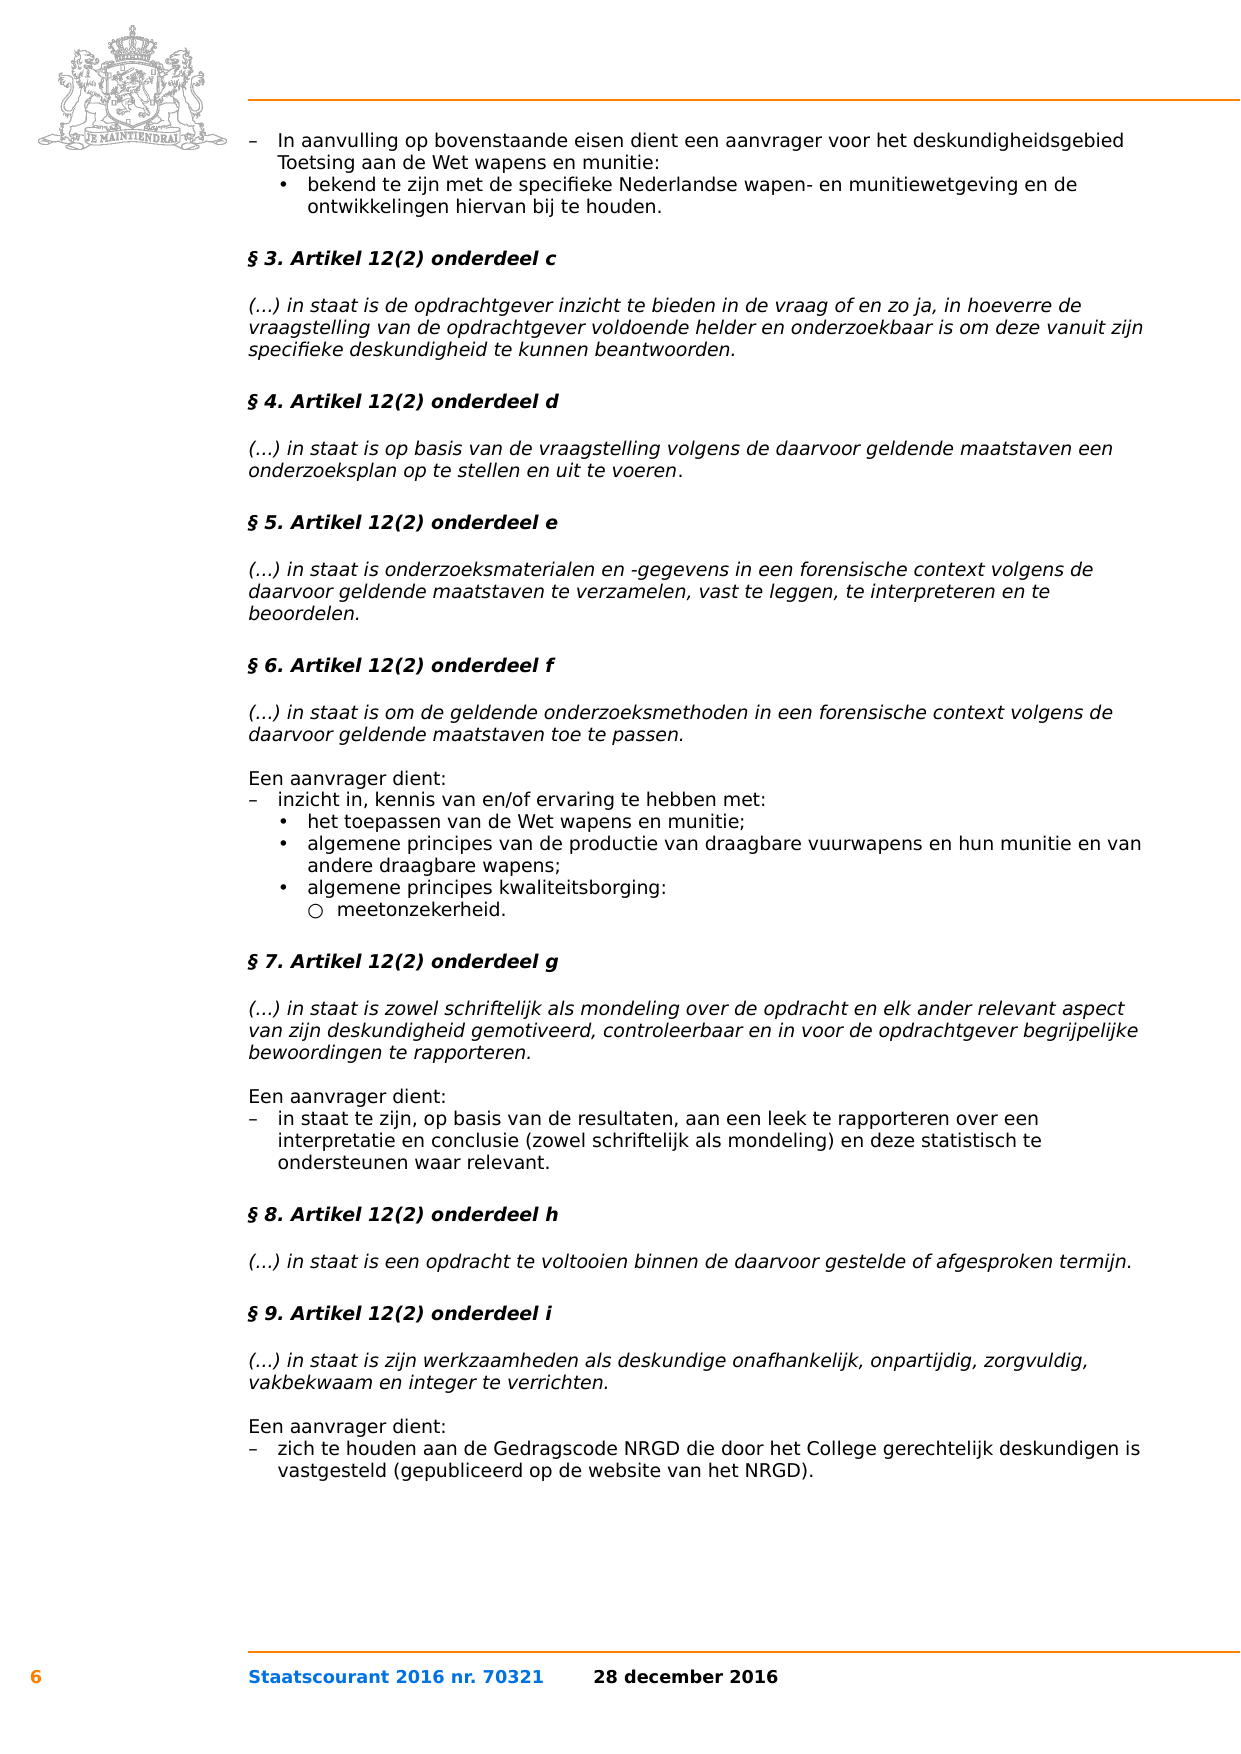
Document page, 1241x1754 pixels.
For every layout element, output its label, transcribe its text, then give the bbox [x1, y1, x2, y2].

text – inzicht in, kennis van en/of ervaring te hebben met: [248, 789, 1163, 811]
text (...) in staat is zijn werkzaamheden als deskundige onafhankelijk, onpartijdig, zorgvuldig, vakbekwaam en integer te verrichten. [248, 1350, 1163, 1394]
text – In aanvulling op bovenstaande eisen dient een aanvrager voor het deskundigheidsgebied Toetsing aan de Wet wapens en munitie: [248, 130, 1163, 174]
text (...) in staat is de opdrachtgever inzicht te bieden in de vraag of en zo ja, in hoeverre de vraagstelling van de opdrachtgever voldoende helder en onderzoekbaar is om deze vanuit zijn specifieke deskundigheid te kunnen beantwoorden. [248, 295, 1163, 361]
text (...) in staat is zowel schriftelijk als mondeling over de opdracht en elk ander relevant aspect van zijn deskundigheid gemotiveerd, controleerbaar en in voor de opdrachtgever begrijpelijke bewoordingen te rapporteren. [248, 998, 1163, 1064]
subtitle § 9. Artikel 12(2) onderdeel i [248, 1303, 1163, 1325]
text – in staat te zijn, op basis van de resultaten, aan een leek te rapporteren over een interpretatie en conclusie (zowel schriftelijk als mondeling) en deze statistisch te ondersteunen waar relevant. [248, 1108, 1163, 1174]
text – zich te houden aan de Gedragscode NRGD die door het College gerechtelijk deskundigen is vastgesteld (gepubliceerd op de website van het NRGD). [248, 1438, 1163, 1482]
subtitle § 7. Artikel 12(2) onderdeel g [248, 951, 1163, 973]
subtitle § 6. Artikel 12(2) onderdeel f [248, 654, 1163, 677]
subtitle § 8. Artikel 12(2) onderdeel h [248, 1204, 1163, 1226]
text • algemene principes kwaliteitsborging: [278, 877, 1163, 899]
picture [38, 25, 227, 150]
subtitle § 4. Artikel 12(2) onderdeel d [248, 391, 1163, 413]
text • algemene principes van de productie van draagbare vuurwapens en hun munitie en van andere draagbare wapens; [278, 833, 1163, 877]
text (...) in staat is een opdracht te voltooien binnen de daarvoor gestelde of afgesproken termijn. [248, 1251, 1163, 1273]
text • bekend te zijn met de specifieke Nederlandse wapen- en munitiewetgeving en de ontwikkelingen hiervan bij te houden. [278, 174, 1163, 218]
text Een aanvrager dient: [248, 1416, 1163, 1438]
text ○ meetonzekerheid. [307, 899, 1163, 921]
text (...) in staat is op basis van de vraagstelling volgens de daarvoor geldende maatstaven een onderzoeksplan op te stellen en uit te voeren. [248, 438, 1163, 482]
text • het toepassen van de Wet wapens en munitie; [278, 811, 1163, 833]
text (...) in staat is om de geldende onderzoeksmethoden in een forensische context volgens de daarvoor geldende maatstaven toe te passen. [248, 702, 1163, 746]
text Een aanvrager dient: [248, 1086, 1163, 1108]
subtitle § 5. Artikel 12(2) onderdeel e [248, 512, 1163, 534]
subtitle § 3. Artikel 12(2) onderdeel c [248, 248, 1163, 270]
text (...) in staat is onderzoeksmaterialen en -gegevens in een forensische context volgens de daarvoor geldende maatstaven te verzamelen, vast te leggen, te interpreteren en te beoordelen. [248, 559, 1163, 624]
text Een aanvrager dient: [248, 767, 1163, 789]
